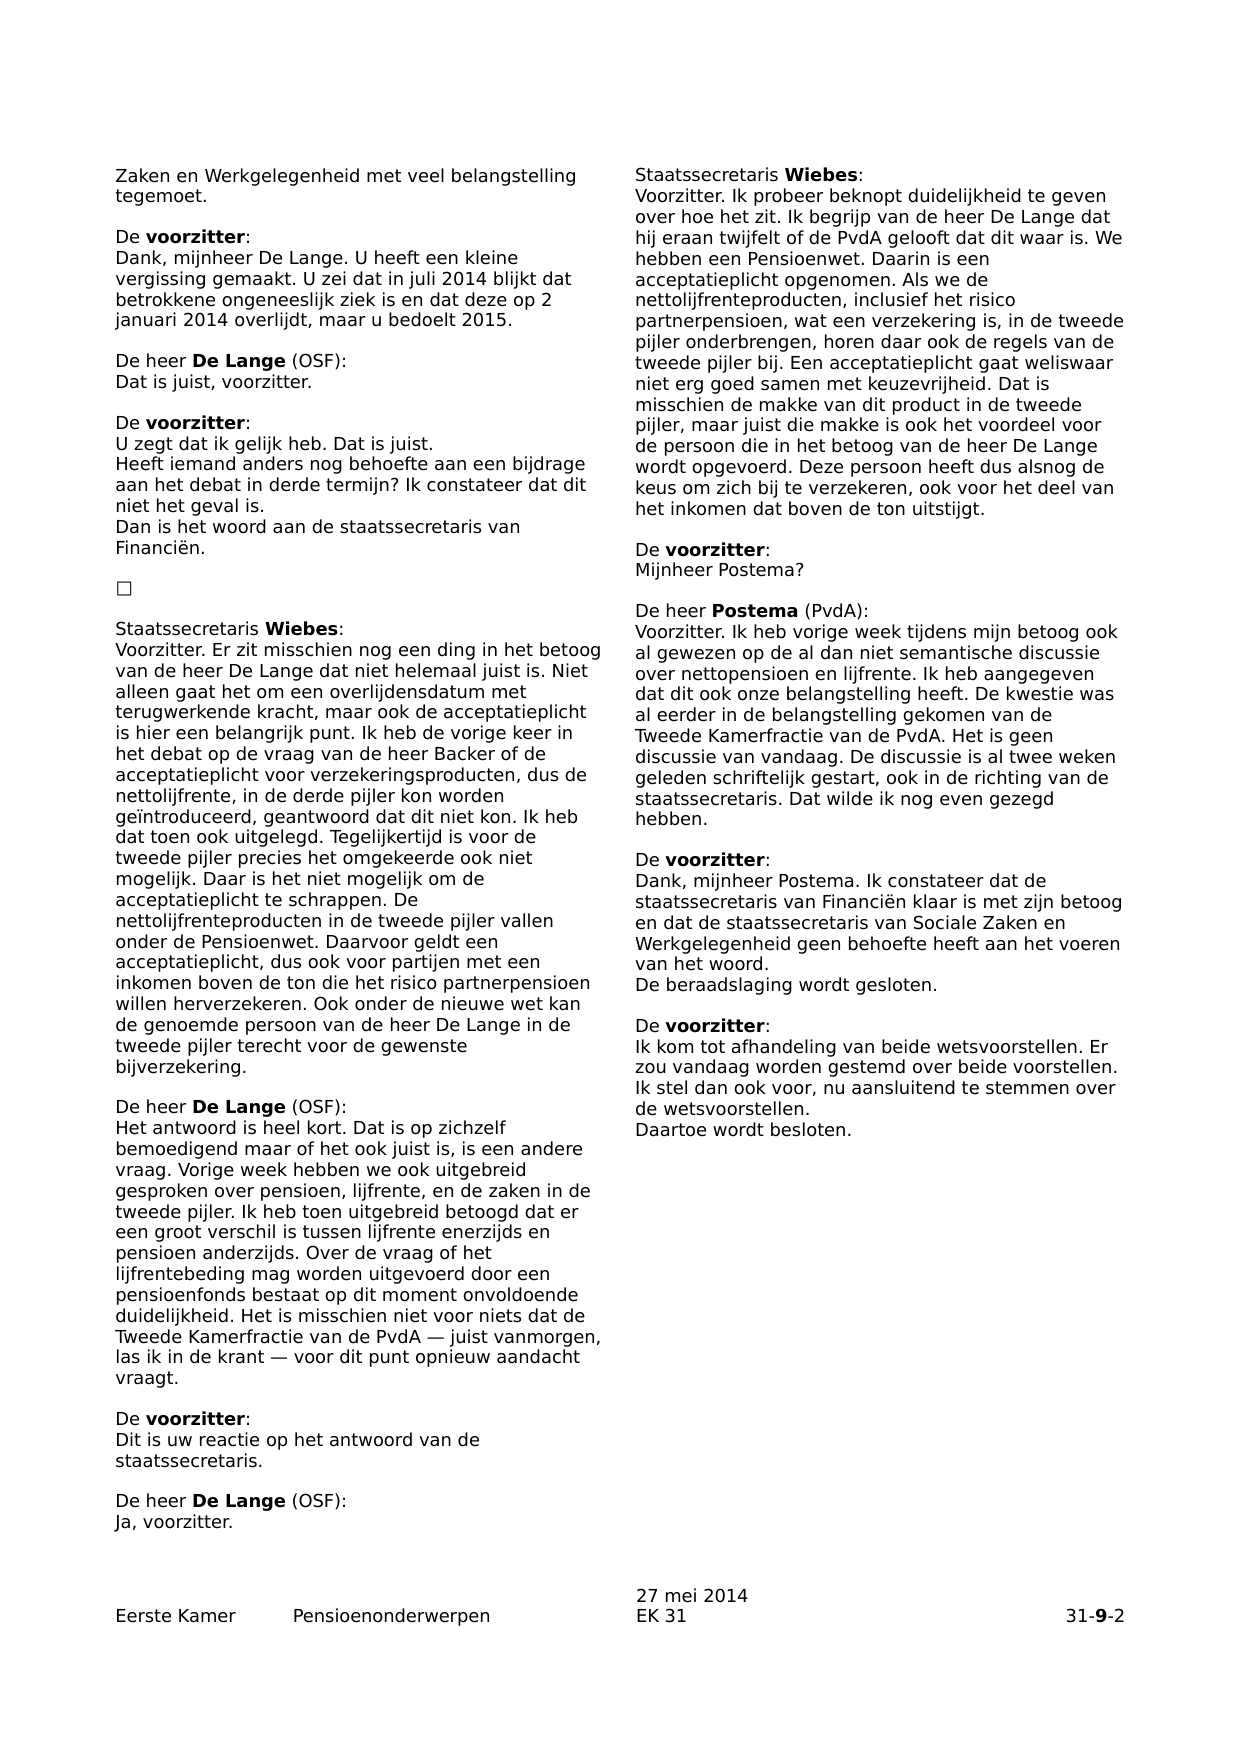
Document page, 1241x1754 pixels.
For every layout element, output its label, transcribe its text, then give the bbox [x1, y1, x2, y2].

text De voorzitter: [635, 850, 1125, 871]
text De voorzitter: [115, 413, 605, 433]
text De voorzitter: [115, 1409, 605, 1429]
text Voorzitter. Ik heb vorige week tijdens mijn betoog ook al gewezen op de al dan niet semantische discussie over nettopensioen en lijfrente. Ik heb aangegeven dat dit ook onze belangstelling heeft. De kwestie was al eerder in de belangstelling gekomen van de Tweede Kamerfractie van de PvdA. Het is geen discussie van vandaag. De discussie is al twee weken geleden schriftelijk gestart, ook in de richting van de staatssecretaris. Dat wilde ik nog even gezegd hebben. [635, 622, 1125, 830]
text De beraadslaging wordt gesloten. [635, 975, 1125, 996]
text Daartoe wordt besloten. [635, 1120, 1125, 1141]
text De voorzitter: [635, 1016, 1125, 1036]
text Staatssecretaris Wiebes: [115, 619, 605, 640]
text Voorzitter. Er zit misschien nog een ding in het betoog van de heer De Lange dat niet helemaal juist is. Niet alleen gaat het om een overlijdensdatum met terugwerkende kracht, maar ook de acceptatieplicht is hier een belangrijk punt. Ik heb de vorige keer in het debat op de vraag van de heer Backer of de acceptatieplicht voor verzekeringsproducten, dus de nettolijfrente, in de derde pijler kon worden geïntroduceerd, geantwoord dat dit niet kon. Ik heb dat toen ook uitgelegd. Tegelijkertijd is voor de tweede pijler precies het omgekeerde ook niet mogelijk. Daar is het niet mogelijk om de acceptatieplicht te schrappen. De nettolijfrenteproducten in de tweede pijler vallen onder de Pensioenwet. Daarvoor geldt een acceptatieplicht, dus ook voor partijen met een inkomen boven de ton die het risico partnerpensioen willen herverzekeren. Ook onder de nieuwe wet kan de genoemde persoon van de heer De Lange in de tweede pijler terecht voor de gewenste bijverzekering. [115, 640, 605, 1077]
text De heer De Lange (OSF): [115, 351, 605, 372]
text Ja, voorzitter. [115, 1512, 605, 1533]
text De heer De Lange (OSF): [115, 1491, 605, 1512]
text Het antwoord is heel kort. Dat is op zichzelf bemoedigend maar of het ook juist is, is een andere vraag. Vorige week hebben we ook uitgebreid gesproken over pensioen, lijfrente, en de zaken in de tweede pijler. Ik heb toen uitgebreid betoogd dat er een groot verschil is tussen lijfrente enerzijds en pensioen anderzijds. Over de vraag of het lijfrentebeding mag worden uitgevoerd door een pensioenfonds bestaat op dit moment onvoldoende duidelijkheid. Het is misschien niet voor niets dat de Tweede Kamerfractie van de PvdA — juist vanmorgen, las ik in de krant — voor dit punt opnieuw aandacht vraagt. [115, 1118, 605, 1389]
text Dan is het woord aan de staatssecretaris van Financiën. [115, 517, 605, 558]
text U zegt dat ik gelijk heb. Dat is juist. [115, 433, 605, 454]
text Ik kom tot afhandeling van beide wetsvoorstellen. Er zou vandaag worden gestemd over beide voorstellen. Ik stel dan ook voor, nu aansluitend te stemmen over de wetsvoorstellen. [635, 1036, 1125, 1120]
text De heer De Lange (OSF): [115, 1097, 605, 1118]
text De voorzitter: [115, 227, 605, 248]
text Mijnheer Postema? [635, 560, 1125, 581]
text De heer Postema (PvdA): [635, 601, 1125, 622]
text Dat is juist, voorzitter. [115, 372, 605, 393]
text Voorzitter. Ik probeer beknopt duidelijkheid te geven over hoe het zit. Ik begrijp van de heer De Lange dat hij eraan twijfelt of de PvdA gelooft dat dit waar is. We hebben een Pensioenwet. Daarin is een acceptatieplicht opgenomen. Als we de nettolijfrenteproducten, inclusief het risico partnerpensioen, wat een verzekering is, in de tweede pijler onderbrengen, horen daar ook de regels van de tweede pijler bij. Een acceptatieplicht gaat weliswaar niet erg goed samen met keuzevrijheid. Dat is misschien de makke van dit product in de tweede pijler, maar juist die makke is ook het voordeel voor de persoon die in het betoog van de heer De Lange wordt opgevoerd. Deze persoon heeft dus alsnog de keus om zich bij te verzekeren, ook voor het deel van het inkomen dat boven de ton uitstijgt. [635, 186, 1125, 519]
text Zaken en Werkgelegenheid met veel belangstelling tegemoet. [115, 165, 605, 207]
text De voorzitter: [635, 539, 1125, 560]
text Dank, mijnheer Postema. Ik constateer dat de staatssecretaris van Financiën klaar is met zijn betoog en dat de staatssecretaris van Sociale Zaken en Werkgelegenheid geen behoefte heeft aan het voeren van het woord. [635, 871, 1125, 975]
text Staatssecretaris Wiebes: [635, 165, 1125, 186]
text Dank, mijnheer De Lange. U heeft een kleine vergissing gemaakt. U zei dat in juli 2014 blijkt dat betrokkene ongeneeslijk ziek is en dat deze op 2 januari 2014 overlijdt, maar u bedoelt 2015. [115, 248, 605, 331]
text Dit is uw reactie op het antwoord van de staatssecretaris. [115, 1429, 605, 1471]
text ⬜ [115, 578, 605, 599]
text Heeft iemand anders nog behoefte aan een bijdrage aan het debat in derde termijn? Ik constateer dat dit niet het geval is. [115, 454, 605, 517]
